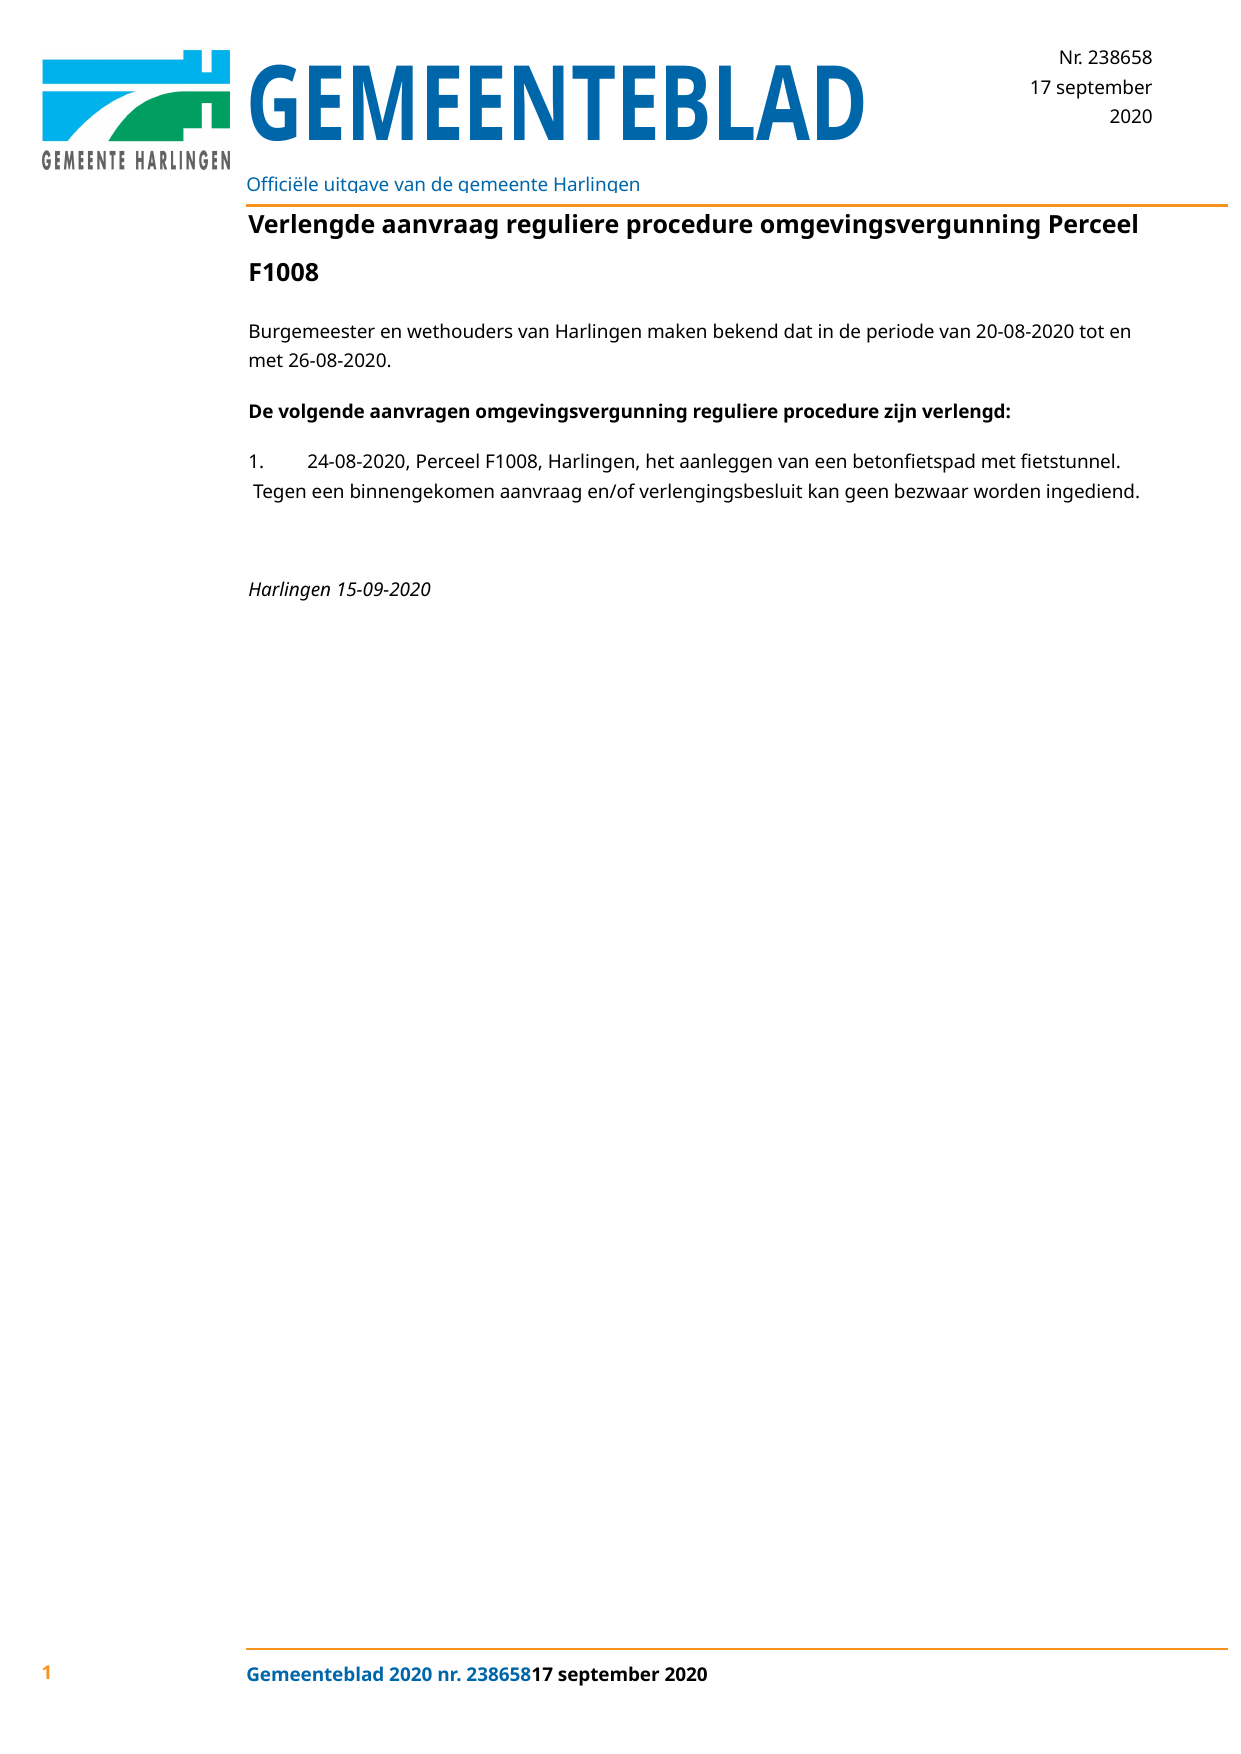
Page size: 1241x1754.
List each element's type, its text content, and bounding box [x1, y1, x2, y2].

text Tegen een binnengekomen aanvraag en/of verlengingsbesluit kan geen bezwaar worden ingediend. [248, 478, 1152, 504]
picture [41, 47, 231, 172]
text Burgemeester en wethouders van Harlingen maken bekend dat in de periode van 20-08-2020 tot en met 26-08-2020. [248, 318, 1152, 373]
text Verlengde aanvraag reguliere procedure omgevingsvergunning Perceel F1008 [248, 207, 1152, 288]
text Harlingen 15-09-2020 [248, 576, 1152, 602]
list 24-08-2020, Perceel F1008, Harlingen, het aanleggen van een betonfietspad met fietstunnel. [248, 448, 1152, 474]
text De volgende aanvragen omgevingsvergunning reguliere procedure zijn verlengd: [248, 398, 1152, 424]
